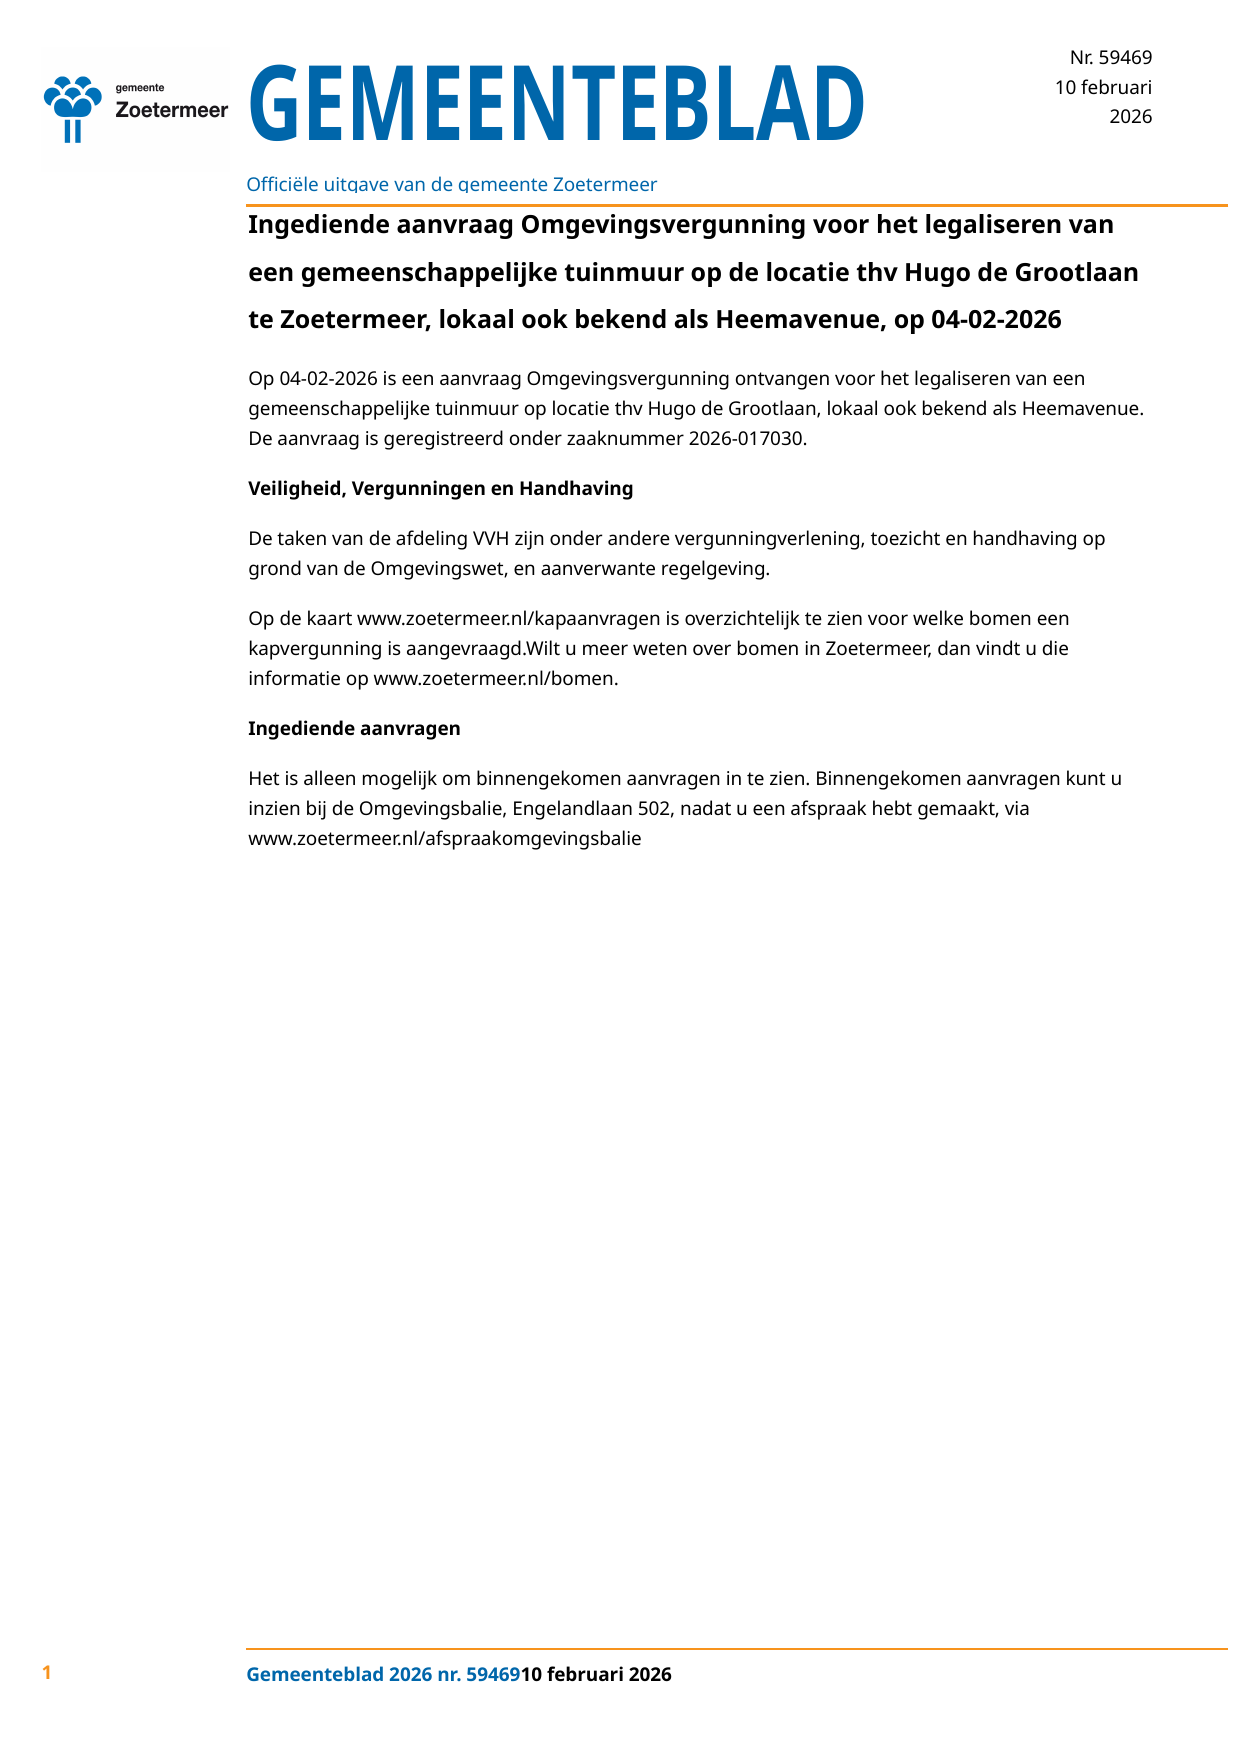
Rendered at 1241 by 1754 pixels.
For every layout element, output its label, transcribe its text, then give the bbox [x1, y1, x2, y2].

text De taken van de afdeling VVH zijn onder andere vergunningverlening, toezicht en handhaving op grond van de Omgevingswet, en aanverwante regelgeving. [248, 526, 1152, 581]
picture [41, 47, 231, 172]
text Het is alleen mogelijk om binnengekomen aanvragen in te zien. Binnengekomen aanvragen kunt u inzien bij de Omgevingsbalie, Engelandlaan 502, nadat u een afspraak hebt gemaakt, via www.zoetermeer.nl/afspraakomgevingsbalie [248, 766, 1152, 850]
text Ingediende aanvragen [248, 715, 1152, 741]
text Veiligheid, Vergunningen en Handhaving [248, 475, 1152, 501]
text Op de kaart www.zoetermeer.nl/kapaanvragen is overzichtelijk te zien voor welke bomen een kapvergunning is aangevraagd.Wilt u meer weten over bomen in Zoetermeer, dan vindt u die informatie op www.zoetermeer.nl/bomen. [248, 606, 1152, 690]
text Op 04-02-2026 is een aanvraag Omgevingsvergunning ontvangen voor het legaliseren van een gemeenschappelijke tuinmuur op locatie thv Hugo de Grootlaan, lokaal ook bekend als Heemavenue. De aanvraag is geregistreerd onder zaaknummer 2026-017030. [248, 366, 1152, 450]
text Ingediende aanvraag Omgevingsvergunning voor het legaliseren van een gemeenschappelijke tuinmuur op de locatie thv Hugo de Grootlaan te Zoetermeer, lokaal ook bekend als Heemavenue, op 04-02-2026 [248, 207, 1152, 336]
